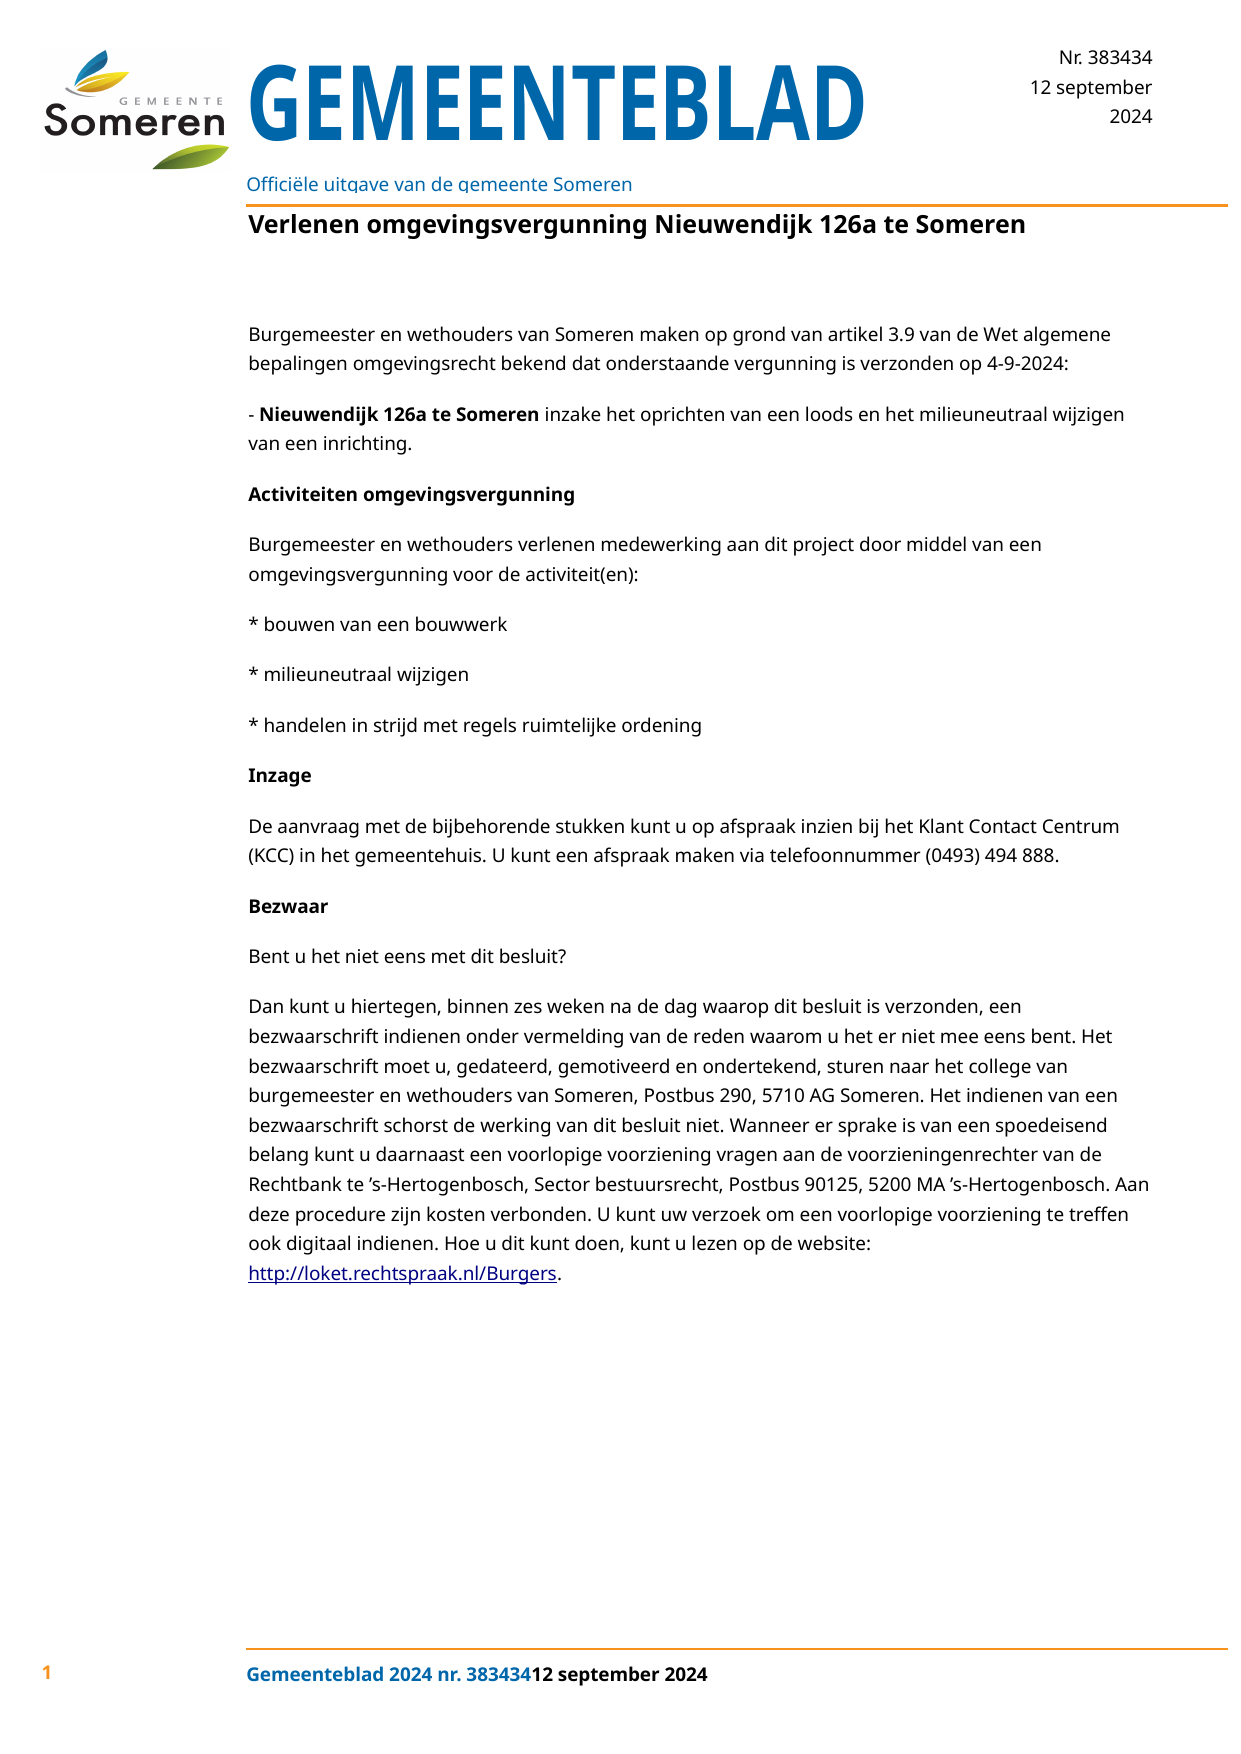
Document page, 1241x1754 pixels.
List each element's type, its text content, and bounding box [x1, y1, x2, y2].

text Inzage [248, 762, 1152, 788]
text * handelen in strijd met regels ruimtelijke ordening [248, 712, 1152, 738]
text Verlenen omgevingsvergunning Nieuwendijk 126a te Someren [248, 207, 1152, 241]
picture [41, 47, 231, 172]
text Bezwaar [248, 893, 1152, 918]
text * bouwen van een bouwwerk [248, 611, 1152, 637]
text * milieuneutraal wijzigen [248, 662, 1152, 687]
text De aanvraag met de bijbehorende stukken kunt u op afspraak inzien bij het Klant Contact Centrum (KCC) in het gemeentehuis. U kunt een afspraak maken via telefoonnummer (0493) 494 888. [248, 813, 1152, 868]
text Burgemeester en wethouders van Someren maken op grond van artikel 3.9 van de Wet algemene bepalingen omgevingsrecht bekend dat onderstaande vergunning is verzonden op 4-9-2024: [248, 321, 1152, 376]
text Dan kunt u hiertegen, binnen zes weken na de dag waarop dit besluit is verzonden, een bezwaarschrift indienen onder vermelding van de reden waarom u het er niet mee eens bent. Het bezwaarschrift moet u, gedateerd, gemotiveerd en ondertekend, sturen naar het college van burgemeester en wethouders van Someren, Postbus 290, 5710 AG Someren. Het indienen van een bezwaarschrift schorst de werking van dit besluit niet. Wanneer er sprake is van een spoedeisend belang kunt u daarnaast een voorlopige voorziening vragen aan de voorzieningenrechter van de Rechtbank te ’s-Hertogenbosch, Sector bestuursrecht, Postbus 90125, 5200 MA ’s-Hertogenbosch. Aan deze procedure zijn kosten verbonden. U kunt uw verzoek om een voorlopige voorziening te treffen ook digitaal indienen. Hoe u dit kunt doen, kunt u lezen op de website: http://loket.rechtspraak.nl/Burgers. [248, 994, 1152, 1286]
text - Nieuwendijk 126a te Someren inzake het oprichten van een loods en het milieuneutraal wijzigen van een inrichting. [248, 401, 1152, 456]
text Bent u het niet eens met dit besluit? [248, 943, 1152, 969]
text Activiteiten omgevingsvergunning [248, 481, 1152, 506]
text Burgemeester en wethouders verlenen medewerking aan dit project door middel van een omgevingsvergunning voor de activiteit(en): [248, 531, 1152, 586]
